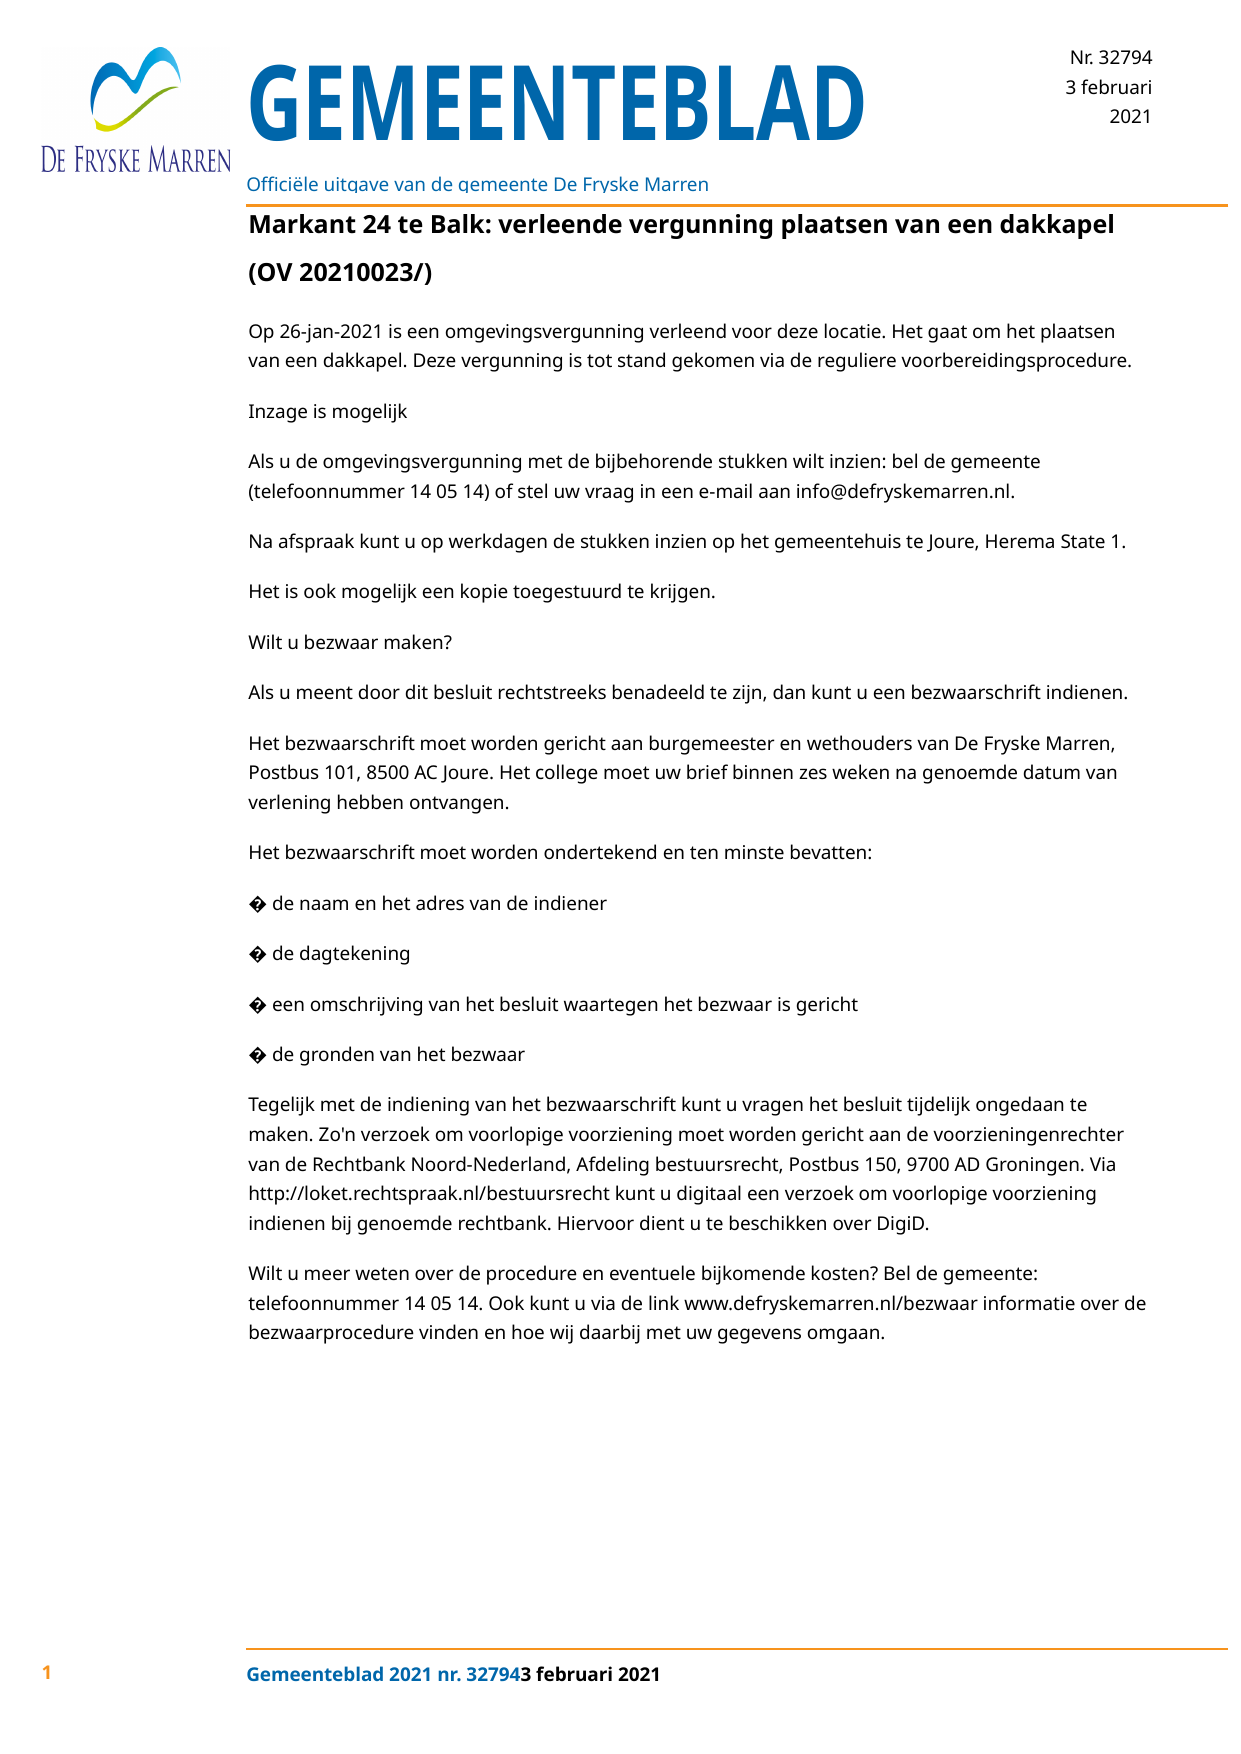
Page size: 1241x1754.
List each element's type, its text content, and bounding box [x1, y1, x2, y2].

text Na afspraak kunt u op werkdagen de stukken inzien op het gemeentehuis te Joure, Herema State 1. [248, 528, 1152, 554]
text � een omschrijving van het besluit waartegen het bezwaar is gericht [248, 991, 1152, 1017]
text � de gronden van het bezwaar [248, 1041, 1152, 1067]
text Als u de omgevingsvergunning met de bijbehorende stukken wilt inzien: bel de gemeente (telefoonnummer 14 05 14) of stel uw vraag in een e-mail aan info@defryskemarren.nl. [248, 448, 1152, 504]
text � de dagtekening [248, 940, 1152, 966]
text Markant 24 te Balk: verleende vergunning plaatsen van een dakkapel (OV 20210023/) [248, 207, 1152, 288]
text Op 26-jan-2021 is een omgevingsvergunning verleend voor deze locatie. Het gaat om het plaatsen van een dakkapel. Deze vergunning is tot stand gekomen via de reguliere voorbereidingsprocedure. [248, 318, 1152, 373]
text Tegelijk met de indiening van het bezwaarschrift kunt u vragen het besluit tijdelijk ongedaan te maken. Zo'n verzoek om voorlopige voorziening moet worden gericht aan de voorzieningenrechter van de Rechtbank Noord-Nederland, Afdeling bestuursrecht, Postbus 150, 9700 AD Groningen. Via http://loket.rechtspraak.nl/bestuursrecht kunt u digitaal een verzoek om voorlopige voorziening indienen bij genoemde rechtbank. Hiervoor dient u te beschikken over DigiD. [248, 1092, 1152, 1236]
text � de naam en het adres van de indiener [248, 890, 1152, 916]
text Het is ook mogelijk een kopie toegestuurd te krijgen. [248, 579, 1152, 604]
text Wilt u meer weten over de procedure en eventuele bijkomende kosten? Bel de gemeente: telefoonnummer 14 05 14. Ook kunt u via de link www.defryskemarren.nl/bezwaar informatie over de bezwaarprocedure vinden en hoe wij daarbij met uw gegevens omgaan. [248, 1260, 1152, 1345]
text Als u meent door dit besluit rechtstreeks benadeeld te zijn, dan kunt u een bezwaarschrift indienen. [248, 679, 1152, 705]
text Wilt u bezwaar maken? [248, 629, 1152, 655]
text Het bezwaarschrift moet worden gericht aan burgemeester en wethouders van De Fryske Marren, Postbus 101, 8500 AC Joure. Het college moet uw brief binnen zes weken na genoemde datum van verlening hebben ontvangen. [248, 730, 1152, 815]
text Het bezwaarschrift moet worden ondertekend en ten minste bevatten: [248, 839, 1152, 865]
picture [41, 47, 231, 172]
text Inzage is mogelijk [248, 398, 1152, 424]
